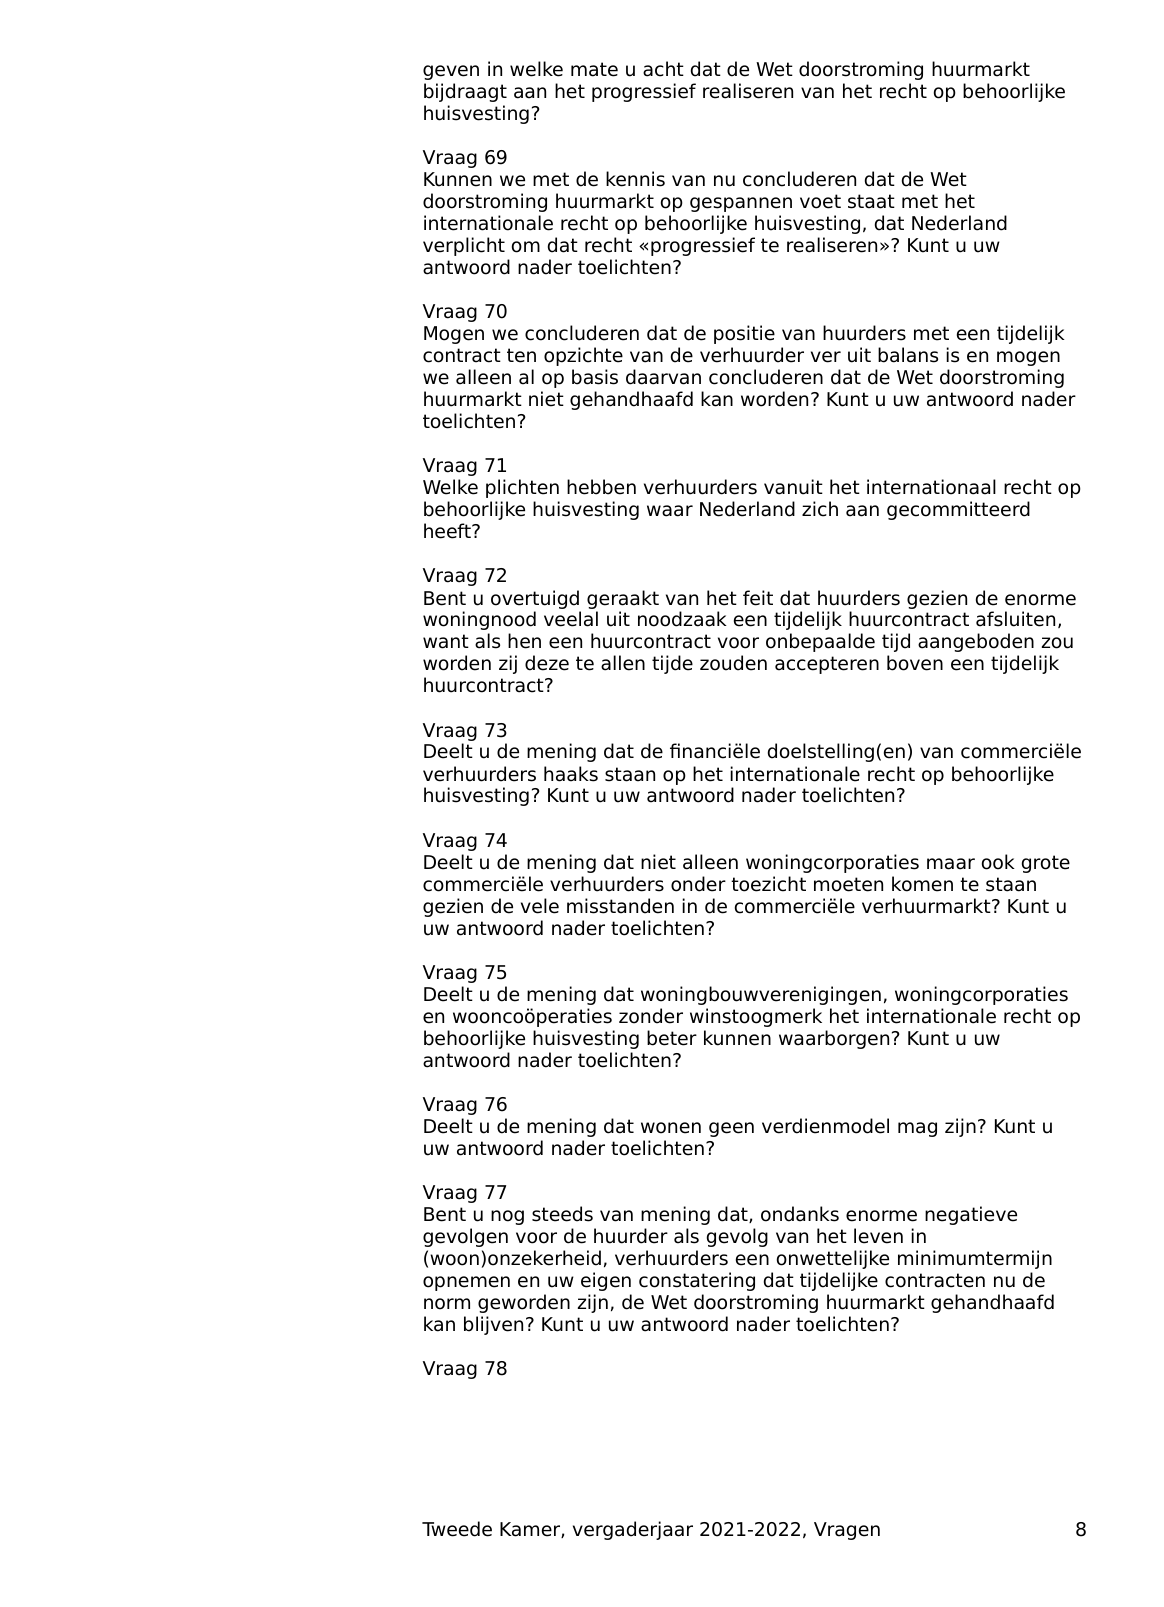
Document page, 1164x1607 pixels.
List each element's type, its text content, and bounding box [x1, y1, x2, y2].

text Vraag 78 [422, 1358, 1087, 1380]
text Vraag 72 [422, 565, 1087, 587]
text Vraag 70 [422, 301, 1087, 323]
text Bent u overtuigd geraakt van het feit dat huurders gezien de enorme woningnood veelal uit noodzaak een tijdelijk huurcontract afsluiten, want als hen een huurcontract voor onbepaalde tijd aangeboden zou worden zij deze te allen tijde zouden accepteren boven een tijdelijk huurcontract? [422, 587, 1087, 697]
text Vraag 74 [422, 829, 1087, 852]
text geven in welke mate u acht dat de Wet doorstroming huurmarkt bijdraagt aan het progressief realiseren van het recht op behoorlijke huisvesting? [422, 59, 1087, 125]
text Welke plichten hebben verhuurders vanuit het internationaal recht op behoorlijke huisvesting waar Nederland zich aan gecommitteerd heeft? [422, 477, 1087, 543]
text Kunnen we met de kennis van nu concluderen dat de Wet doorstroming huurmarkt op gespannen voet staat met het internationale recht op behoorlijke huisvesting, dat Nederland verplicht om dat recht «progressief te realiseren»? Kunt u uw antwoord nader toelichten? [422, 169, 1087, 279]
text Vraag 76 [422, 1094, 1087, 1116]
text Vraag 75 [422, 962, 1087, 984]
text Mogen we concluderen dat de positie van huurders met een tijdelijk contract ten opzichte van de verhuurder ver uit balans is en mogen we alleen al op basis daarvan concluderen dat de Wet doorstroming huurmarkt niet gehandhaafd kan worden? Kunt u uw antwoord nader toelichten? [422, 323, 1087, 433]
text Deelt u de mening dat woningbouwverenigingen, woningcorporaties en wooncoöperaties zonder winstoogmerk het internationale recht op behoorlijke huisvesting beter kunnen waarborgen? Kunt u uw antwoord nader toelichten? [422, 984, 1087, 1072]
text Deelt u de mening dat wonen geen verdienmodel mag zijn? Kunt u uw antwoord nader toelichten? [422, 1116, 1087, 1160]
text Deelt u de mening dat de financiële doelstelling(en) van commerciële verhuurders haaks staan op het internationale recht op behoorlijke huisvesting? Kunt u uw antwoord nader toelichten? [422, 741, 1087, 807]
text Vraag 73 [422, 719, 1087, 741]
text Vraag 77 [422, 1182, 1087, 1204]
text Bent u nog steeds van mening dat, ondanks enorme negatieve gevolgen voor de huurder als gevolg van het leven in (woon)onzekerheid, verhuurders een onwettelijke minimumtermijn opnemen en uw eigen constatering dat tijdelijke contracten nu de norm geworden zijn, de Wet doorstroming huurmarkt gehandhaafd kan blijven? Kunt u uw antwoord nader toelichten? [422, 1204, 1087, 1336]
text Vraag 71 [422, 455, 1087, 477]
text Vraag 69 [422, 147, 1087, 169]
text Deelt u de mening dat niet alleen woningcorporaties maar ook grote commerciële verhuurders onder toezicht moeten komen te staan gezien de vele misstanden in de commerciële verhuurmarkt? Kunt u uw antwoord nader toelichten? [422, 852, 1087, 939]
